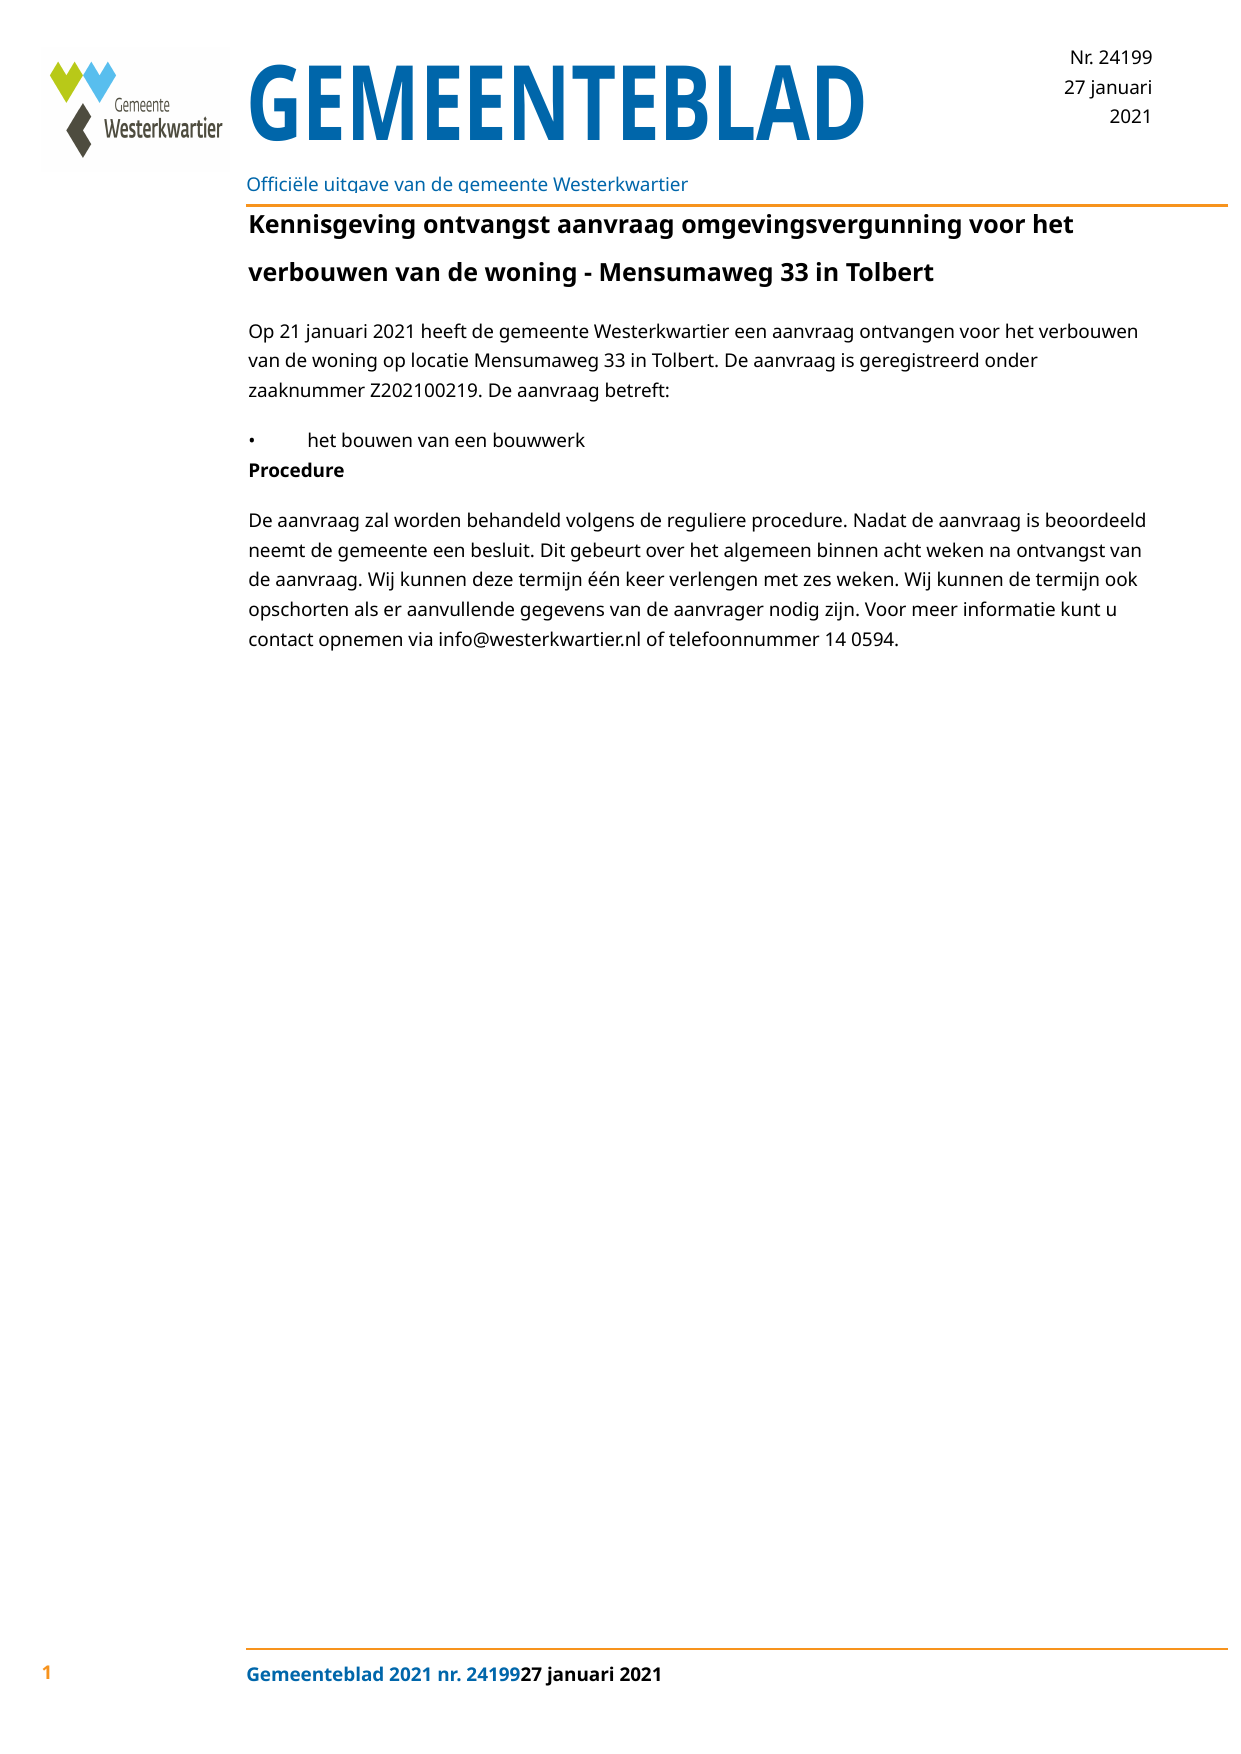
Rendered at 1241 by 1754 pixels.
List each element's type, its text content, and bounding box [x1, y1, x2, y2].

text De aanvraag zal worden behandeld volgens de reguliere procedure. Nadat de aanvraag is beoordeeld neemt de gemeente een besluit. Dit gebeurt over het algemeen binnen acht weken na ontvangst van de aanvraag. Wij kunnen deze termijn één keer verlengen met zes weken. Wij kunnen de termijn ook opschorten als er aanvullende gegevens van de aanvrager nodig zijn. Voor meer informatie kunt u contact opnemen via info@westerkwartier.nl of telefoonnummer 14 0594. [248, 507, 1152, 652]
text Op 21 januari 2021 heeft de gemeente Westerkwartier een aanvraag ontvangen voor het verbouwen van de woning op locatie Mensumaweg 33 in Tolbert. De aanvraag is geregistreerd onder zaaknummer Z202100219. De aanvraag betreft: [248, 318, 1152, 403]
list het bouwen van een bouwwerk [248, 427, 1152, 453]
text Procedure [248, 457, 1152, 483]
picture [41, 47, 231, 172]
text Kennisgeving ontvangst aanvraag omgevingsvergunning voor het verbouwen van de woning - Mensumaweg 33 in Tolbert [248, 207, 1152, 288]
